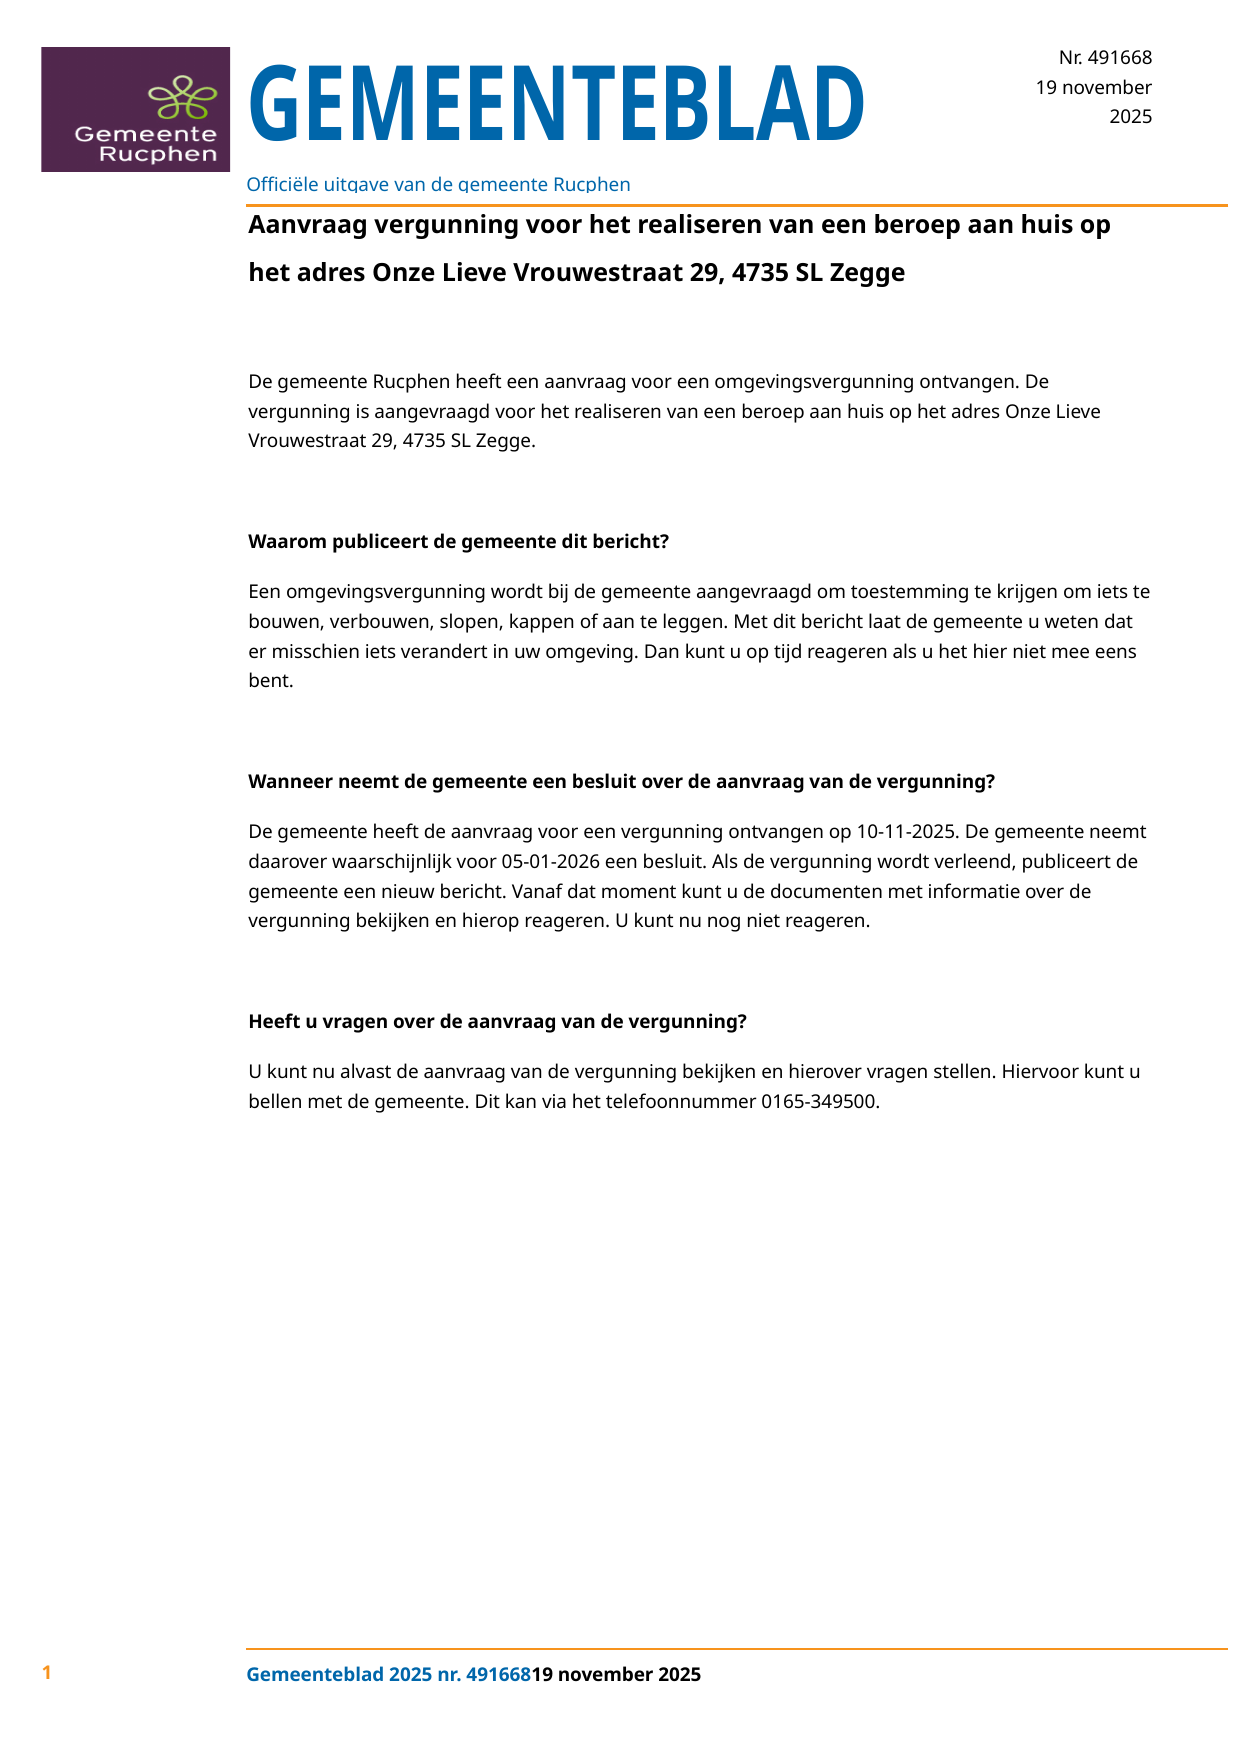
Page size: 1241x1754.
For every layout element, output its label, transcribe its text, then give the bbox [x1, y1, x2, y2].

text De gemeente heeft de aanvraag voor een vergunning ontvangen op 10-11-2025. De gemeente neemt daarover waarschijnlijk voor 05-01-2026 een besluit. Als de vergunning wordt verleend, publiceert de gemeente een nieuw bericht. Vanaf dat moment kunt u de documenten met informatie over de vergunning bekijken en hierop reageren. U kunt nu nog niet reageren. [248, 819, 1152, 933]
picture [41, 47, 231, 172]
text Waarom publiceert de gemeente dit bericht? [248, 528, 1152, 554]
text De gemeente Rucphen heeft een aanvraag voor een omgevingsvergunning ontvangen. De vergunning is aangevraagd voor het realiseren van een beroep aan huis op het adres Onze Lieve Vrouwestraat 29, 4735 SL Zegge. [248, 368, 1152, 453]
text U kunt nu alvast de aanvraag van de vergunning bekijken en hierover vragen stellen. Hiervoor kunt u bellen met de gemeente. Dit kan via het telefoonnummer 0165-349500. [248, 1059, 1152, 1114]
text Heeft u vragen over de aanvraag van de vergunning? [248, 1008, 1152, 1034]
text Een omgevingsvergunning wordt bij de gemeente aangevraagd om toestemming te krijgen om iets te bouwen, verbouwen, slopen, kappen of aan te leggen. Met dit bericht laat de gemeente u weten dat er misschien iets verandert in uw omgeving. Dan kunt u op tijd reageren als u het hier niet mee eens bent. [248, 579, 1152, 693]
text Wanneer neemt de gemeente een besluit over de aanvraag van de vergunning? [248, 768, 1152, 794]
text Aanvraag vergunning voor het realiseren van een beroep aan huis op het adres Onze Lieve Vrouwestraat 29, 4735 SL Zegge [248, 207, 1152, 288]
